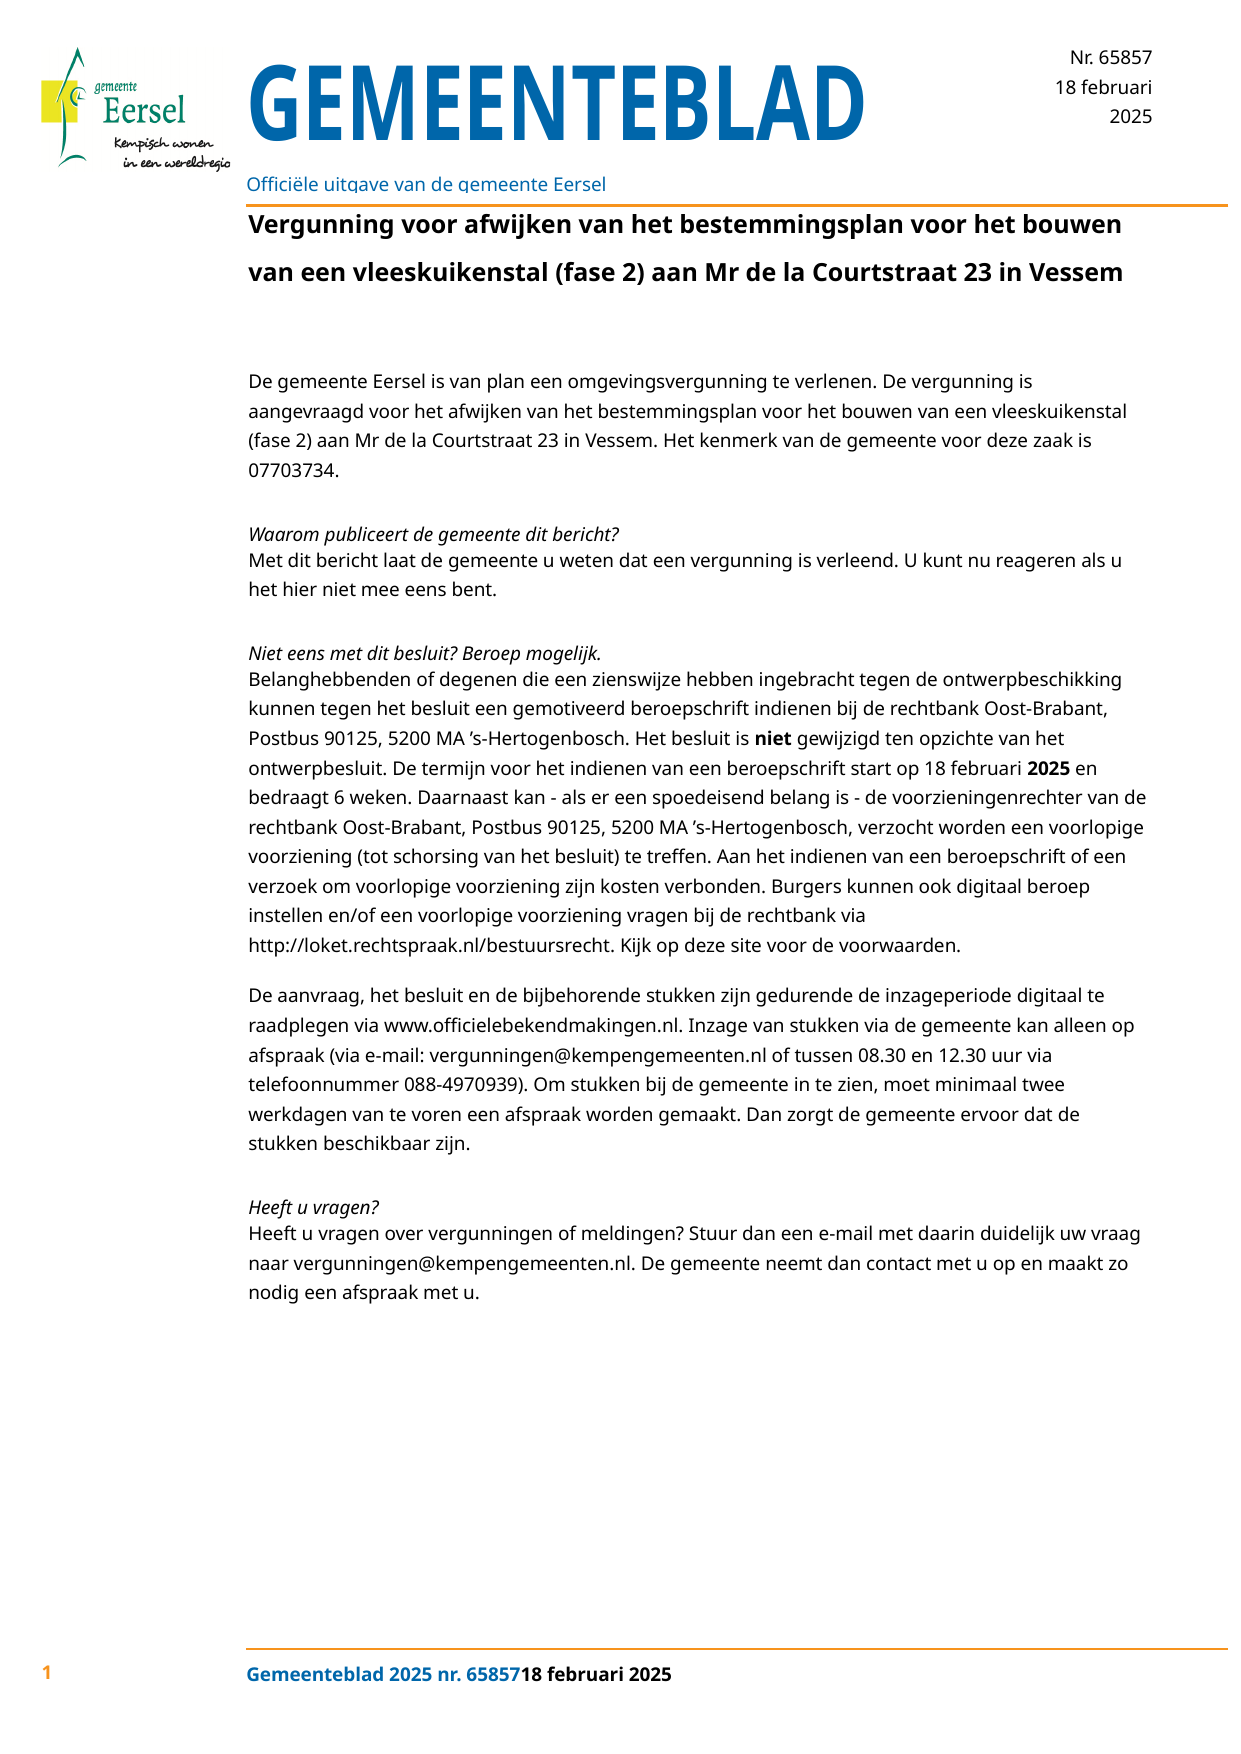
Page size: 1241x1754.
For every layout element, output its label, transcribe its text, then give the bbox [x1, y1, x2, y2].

text De aanvraag, het besluit en de bijbehorende stukken zijn gedurende de inzageperiode digitaal te raadplegen via www.officielebekendmakingen.nl. Inzage van stukken via de gemeente kan alleen op afspraak (via e-mail: vergunningen@kempengemeenten.nl of tussen 08.30 en 12.30 uur via telefoonnummer 088-4970939). Om stukken bij de gemeente in te zien, moet minimaal twee werkdagen van te voren een afspraak worden gemaakt. Dan zorgt de gemeente ervoor dat de stukken beschikbaar zijn. [248, 983, 1152, 1156]
text Niet eens met dit besluit? Beroep mogelijk. [248, 640, 1152, 666]
text Heeft u vragen over vergunningen of meldingen? Stuur dan een e-mail met daarin duidelijk uw vraag naar vergunningen@kempengemeenten.nl. De gemeente neemt dan contact met u op en maakt zo nodig een afspraak met u. [248, 1220, 1152, 1305]
picture [41, 47, 231, 172]
text Heeft u vragen? [248, 1194, 1152, 1220]
text De gemeente Eersel is van plan een omgevingsvergunning te verlenen. De vergunning is aangevraagd voor het afwijken van het bestemmingsplan voor het bouwen van een vleeskuikenstal (fase 2) aan Mr de la Courtstraat 23 in Vessem. Het kenmerk van de gemeente voor deze zaak is 07703734. [248, 368, 1152, 483]
text Met dit bericht laat de gemeente u weten dat een vergunning is verleend. U kunt nu reageren als u het hier niet mee eens bent. [248, 547, 1152, 602]
text Belanghebbenden of degenen die een zienswijze hebben ingebracht tegen de ontwerpbeschikking kunnen tegen het besluit een gemotiveerd beroepschrift indienen bij de rechtbank Oost-Brabant, Postbus 90125, 5200 MA ’s-Hertogenbosch. Het besluit is niet gewijzigd ten opzichte van het ontwerpbesluit. De termijn voor het indienen van een beroepschrift start op 18 februari 2025 en bedraagt 6 weken. Daarnaast kan - als er een spoedeisend belang is - de voorzieningenrechter van de rechtbank Oost-Brabant, Postbus 90125, 5200 MA ’s-Hertogenbosch, verzocht worden een voorlopige voorziening (tot schorsing van het besluit) te treffen. Aan het indienen van een beroepschrift of een verzoek om voorlopige voorziening zijn kosten verbonden. Burgers kunnen ook digitaal beroep instellen en/of een voorlopige voorziening vragen bij de rechtbank via http://loket.rechtspraak.nl/bestuursrecht. Kijk op deze site voor de voorwaarden. [248, 666, 1152, 958]
text Waarom publiceert de gemeente dit bericht? [248, 521, 1152, 547]
text Vergunning voor afwijken van het bestemmingsplan voor het bouwen van een vleeskuikenstal (fase 2) aan Mr de la Courtstraat 23 in Vessem [248, 207, 1152, 288]
